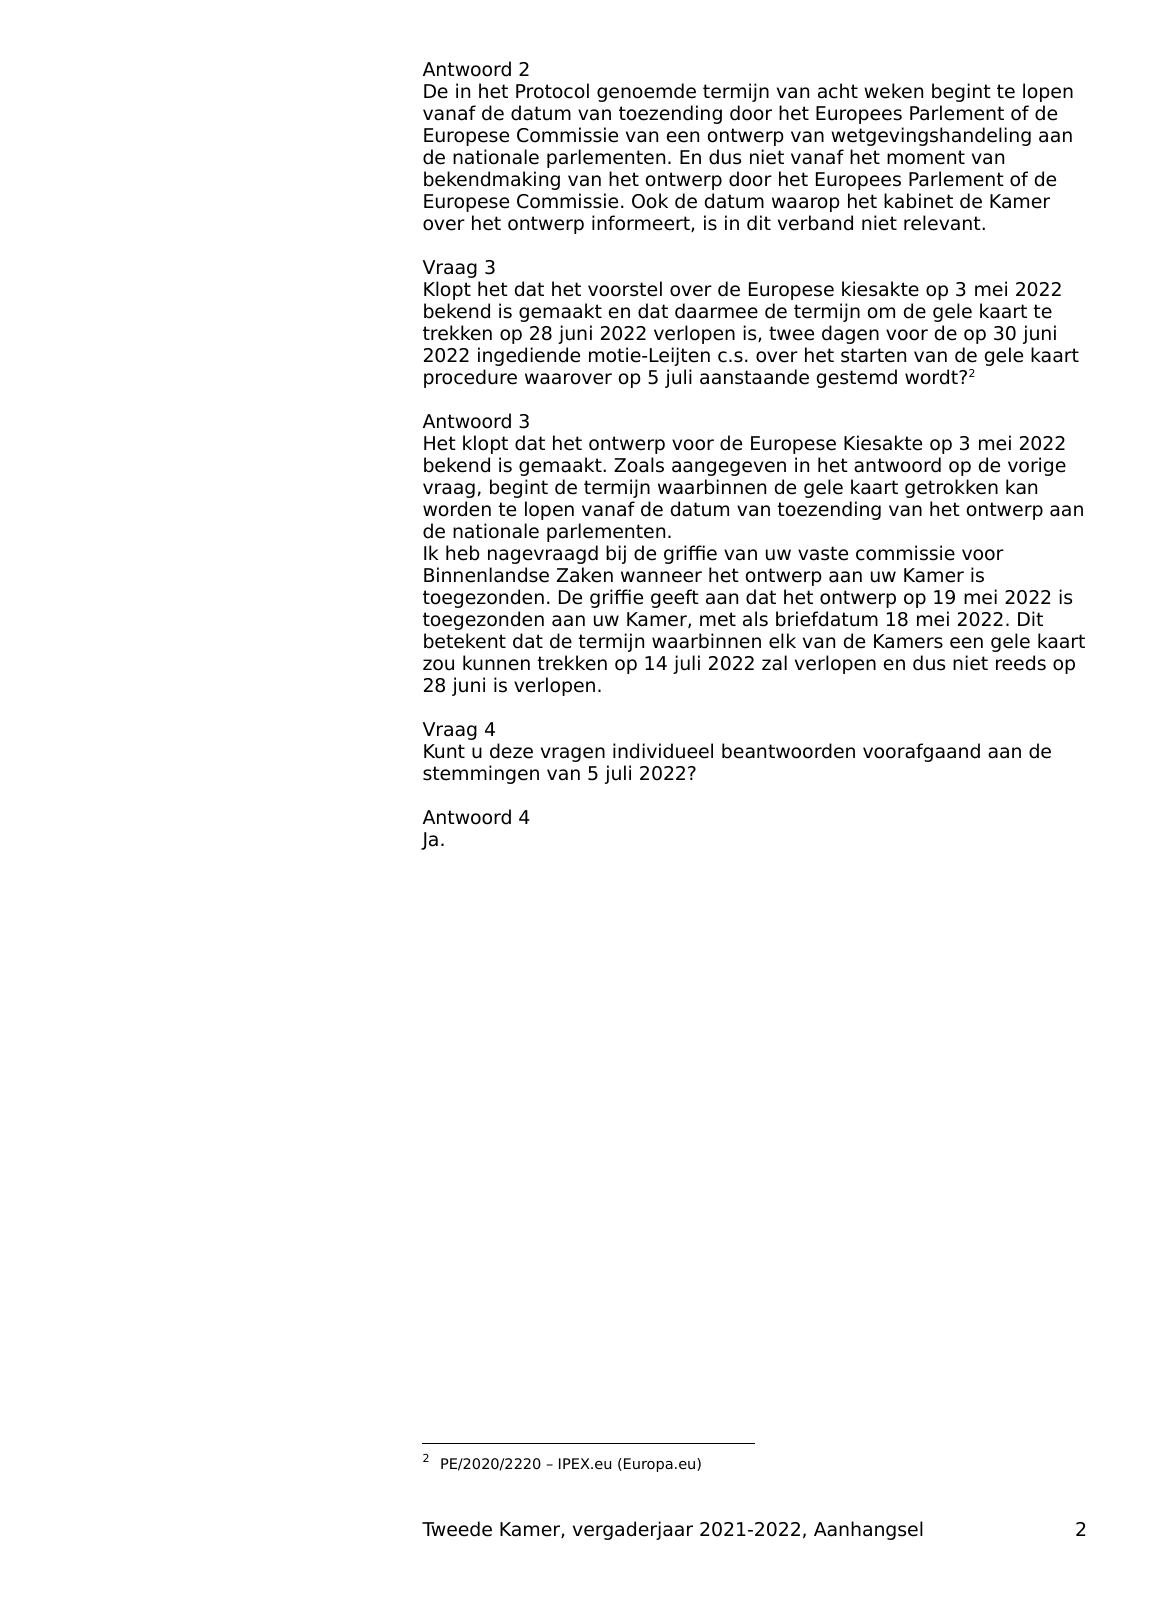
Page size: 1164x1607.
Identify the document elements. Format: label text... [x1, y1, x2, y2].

text De in het Protocol genoemde termijn van acht weken begint te lopen vanaf de datum van toezending door het Europees Parlement of de Europese Commissie van een ontwerp van wetgevingshandeling aan de nationale parlementen. En dus niet vanaf het moment van bekendmaking van het ontwerp door het Europees Parlement of de Europese Commissie. Ook de datum waarop het kabinet de Kamer over het ontwerp informeert, is in dit verband niet relevant. [422, 81, 1087, 235]
text Antwoord 2 [422, 59, 1087, 81]
text Ik heb nagevraagd bij de griffie van uw vaste commissie voor Binnenlandse Zaken wanneer het ontwerp aan uw Kamer is toegezonden. De griffie geeft aan dat het ontwerp op 19 mei 2022 is toegezonden aan uw Kamer, met als briefdatum 18 mei 2022. Dit betekent dat de termijn waarbinnen elk van de Kamers een gele kaart zou kunnen trekken op 14 juli 2022 zal verlopen en dus niet reeds op 28 juni is verlopen. [422, 543, 1087, 697]
text PE/2020/2220 – IPEX.eu (Europa.eu) [422, 1452, 1087, 1474]
text Ja. [422, 829, 1087, 851]
text Het klopt dat het ontwerp voor de Europese Kiesakte op 3 mei 2022 bekend is gemaakt. Zoals aangegeven in het antwoord op de vorige vraag, begint de termijn waarbinnen de gele kaart getrokken kan worden te lopen vanaf de datum van toezending van het ontwerp aan de nationale parlementen. [422, 433, 1087, 543]
text Vraag 4 [422, 719, 1087, 741]
text Vraag 3 [422, 257, 1087, 279]
text Kunt u deze vragen individueel beantwoorden voorafgaand aan de stemmingen van 5 juli 2022? [422, 741, 1087, 785]
text Antwoord 4 [422, 807, 1087, 829]
text Klopt het dat het voorstel over de Europese kiesakte op 3 mei 2022 bekend is gemaakt en dat daarmee de termijn om de gele kaart te trekken op 28 juni 2022 verlopen is, twee dagen voor de op 30 juni 2022 ingediende motie-Leijten c.s. over het starten van de gele kaart procedure waarover op 5 juli aanstaande gestemd wordt? [422, 279, 1087, 389]
text Antwoord 3 [422, 411, 1087, 433]
